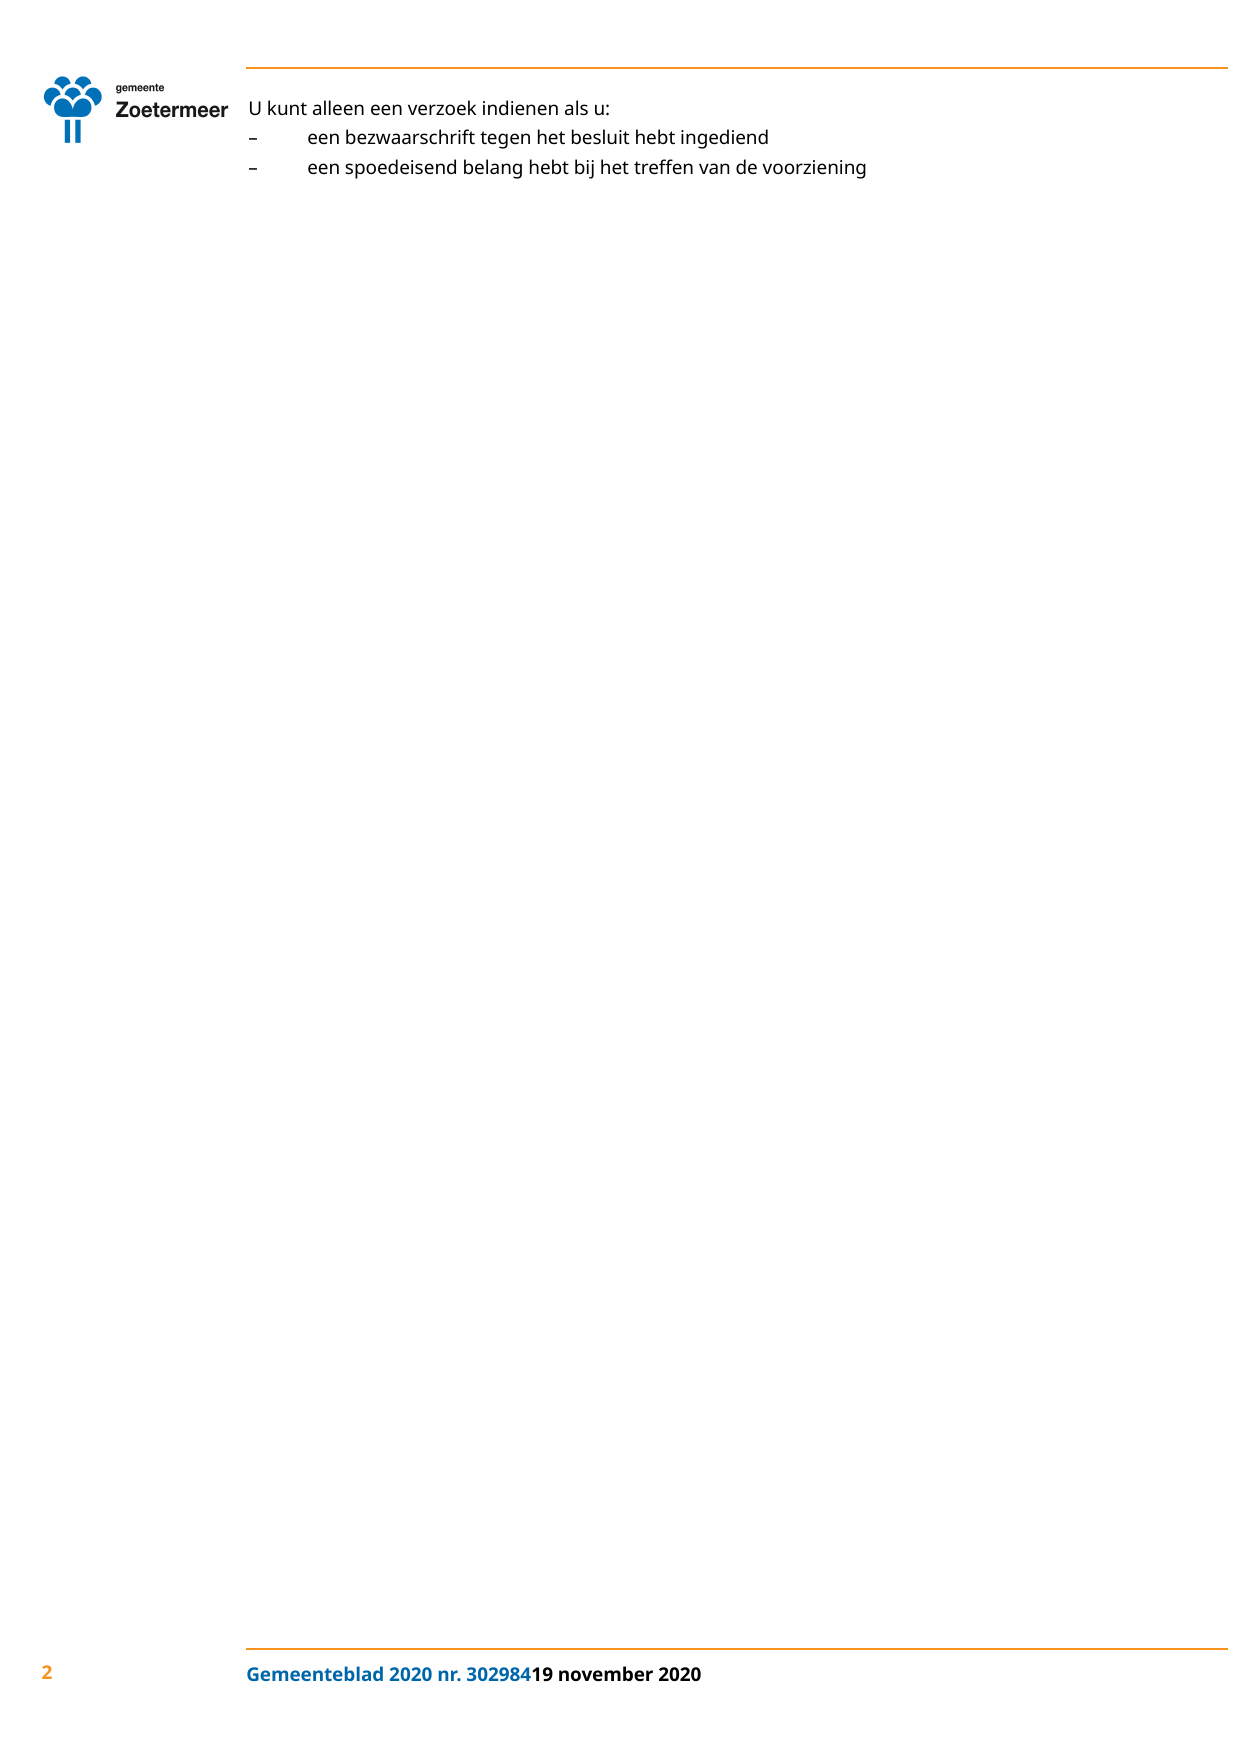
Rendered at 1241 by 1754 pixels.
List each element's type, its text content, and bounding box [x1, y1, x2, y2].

text U kunt alleen een verzoek indienen als u: [248, 95, 1152, 121]
list een bezwaarschrift tegen het besluit hebt ingediend [248, 124, 1152, 150]
list een spoedeisend belang hebt bij het treffen van de voorziening [248, 154, 1152, 180]
picture [41, 47, 231, 172]
